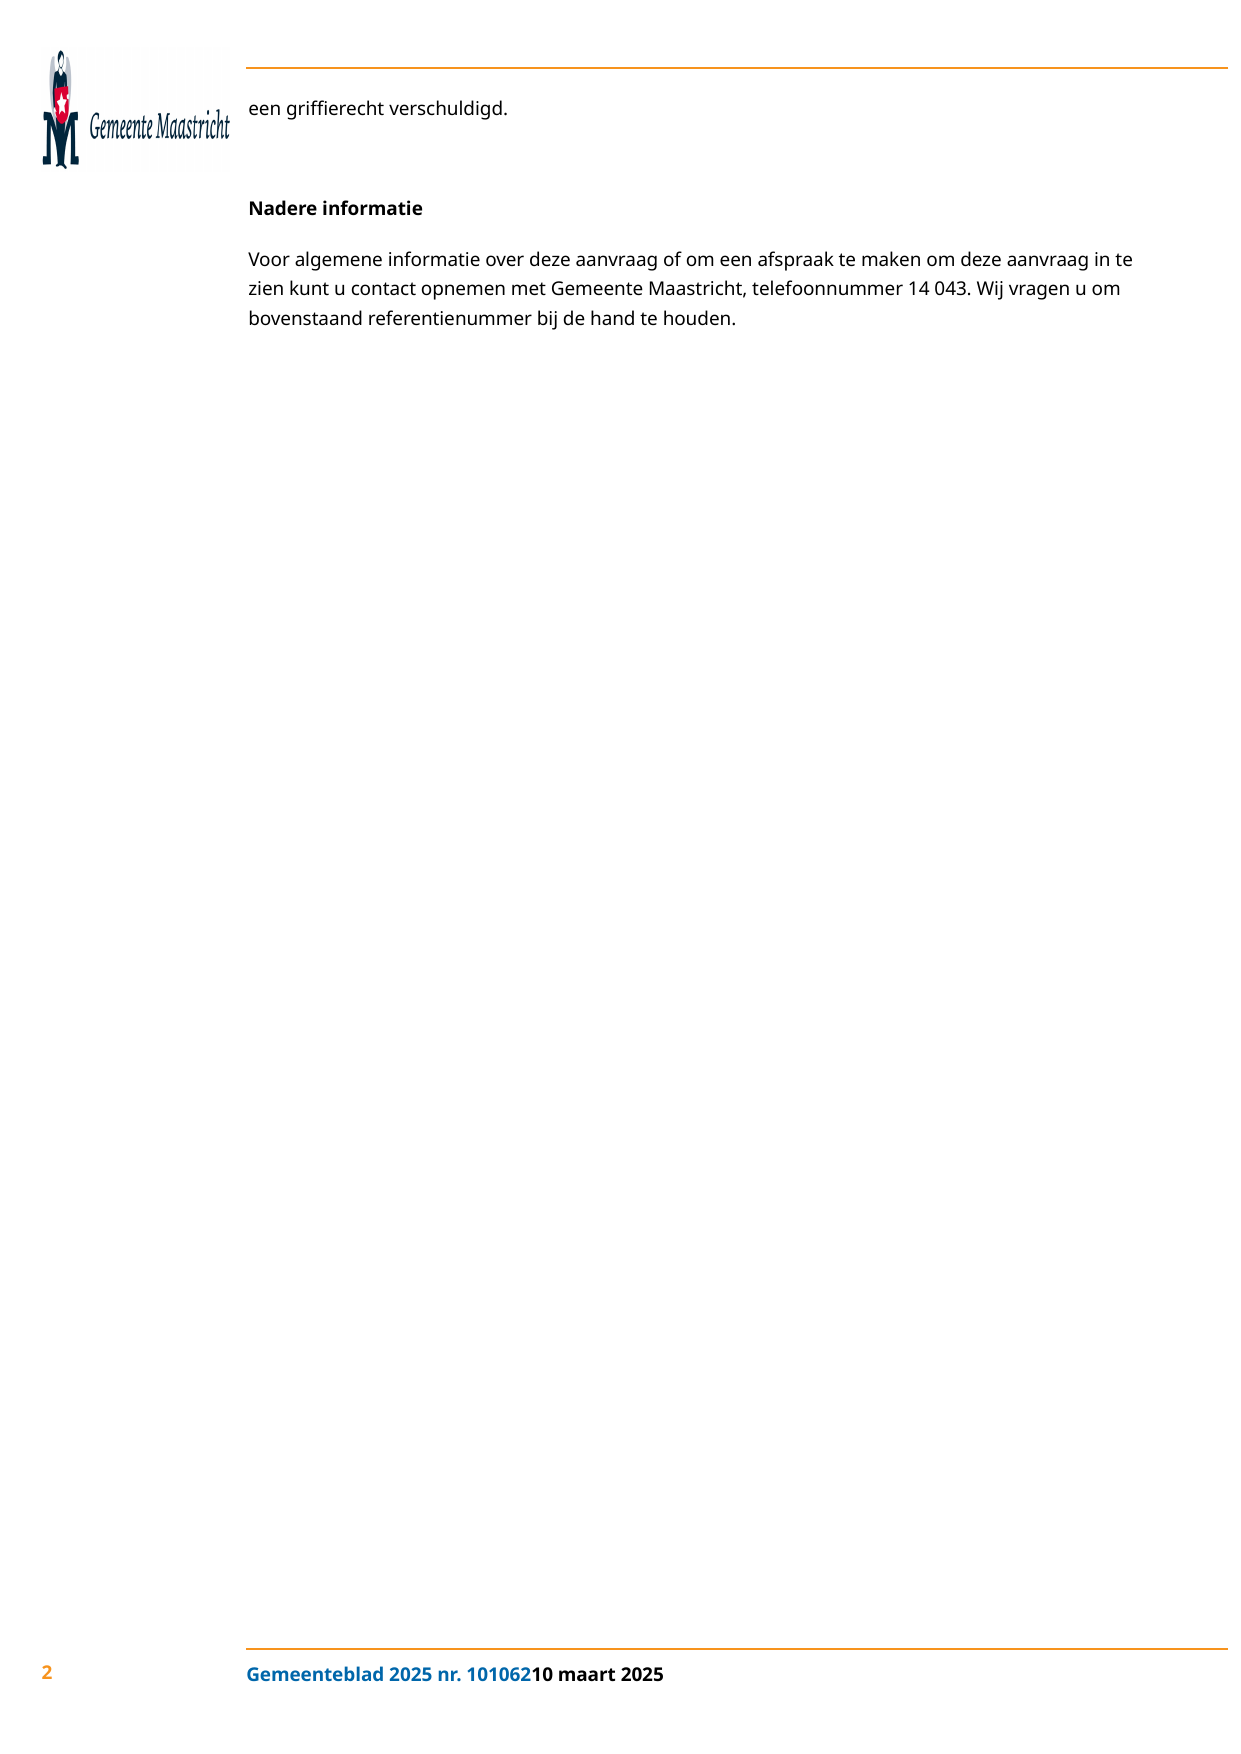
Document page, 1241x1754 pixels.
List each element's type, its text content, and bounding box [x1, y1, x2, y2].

text Nadere informatie [248, 196, 1152, 221]
text een griffierecht verschuldigd. [248, 95, 1152, 121]
picture [41, 47, 231, 172]
text Voor algemene informatie over deze aanvraag of om een afspraak te maken om deze aanvraag in te zien kunt u contact opnemen met Gemeente Maastricht, telefoonnummer 14 043. Wij vragen u om bovenstaand referentienummer bij de hand te houden. [248, 246, 1152, 331]
